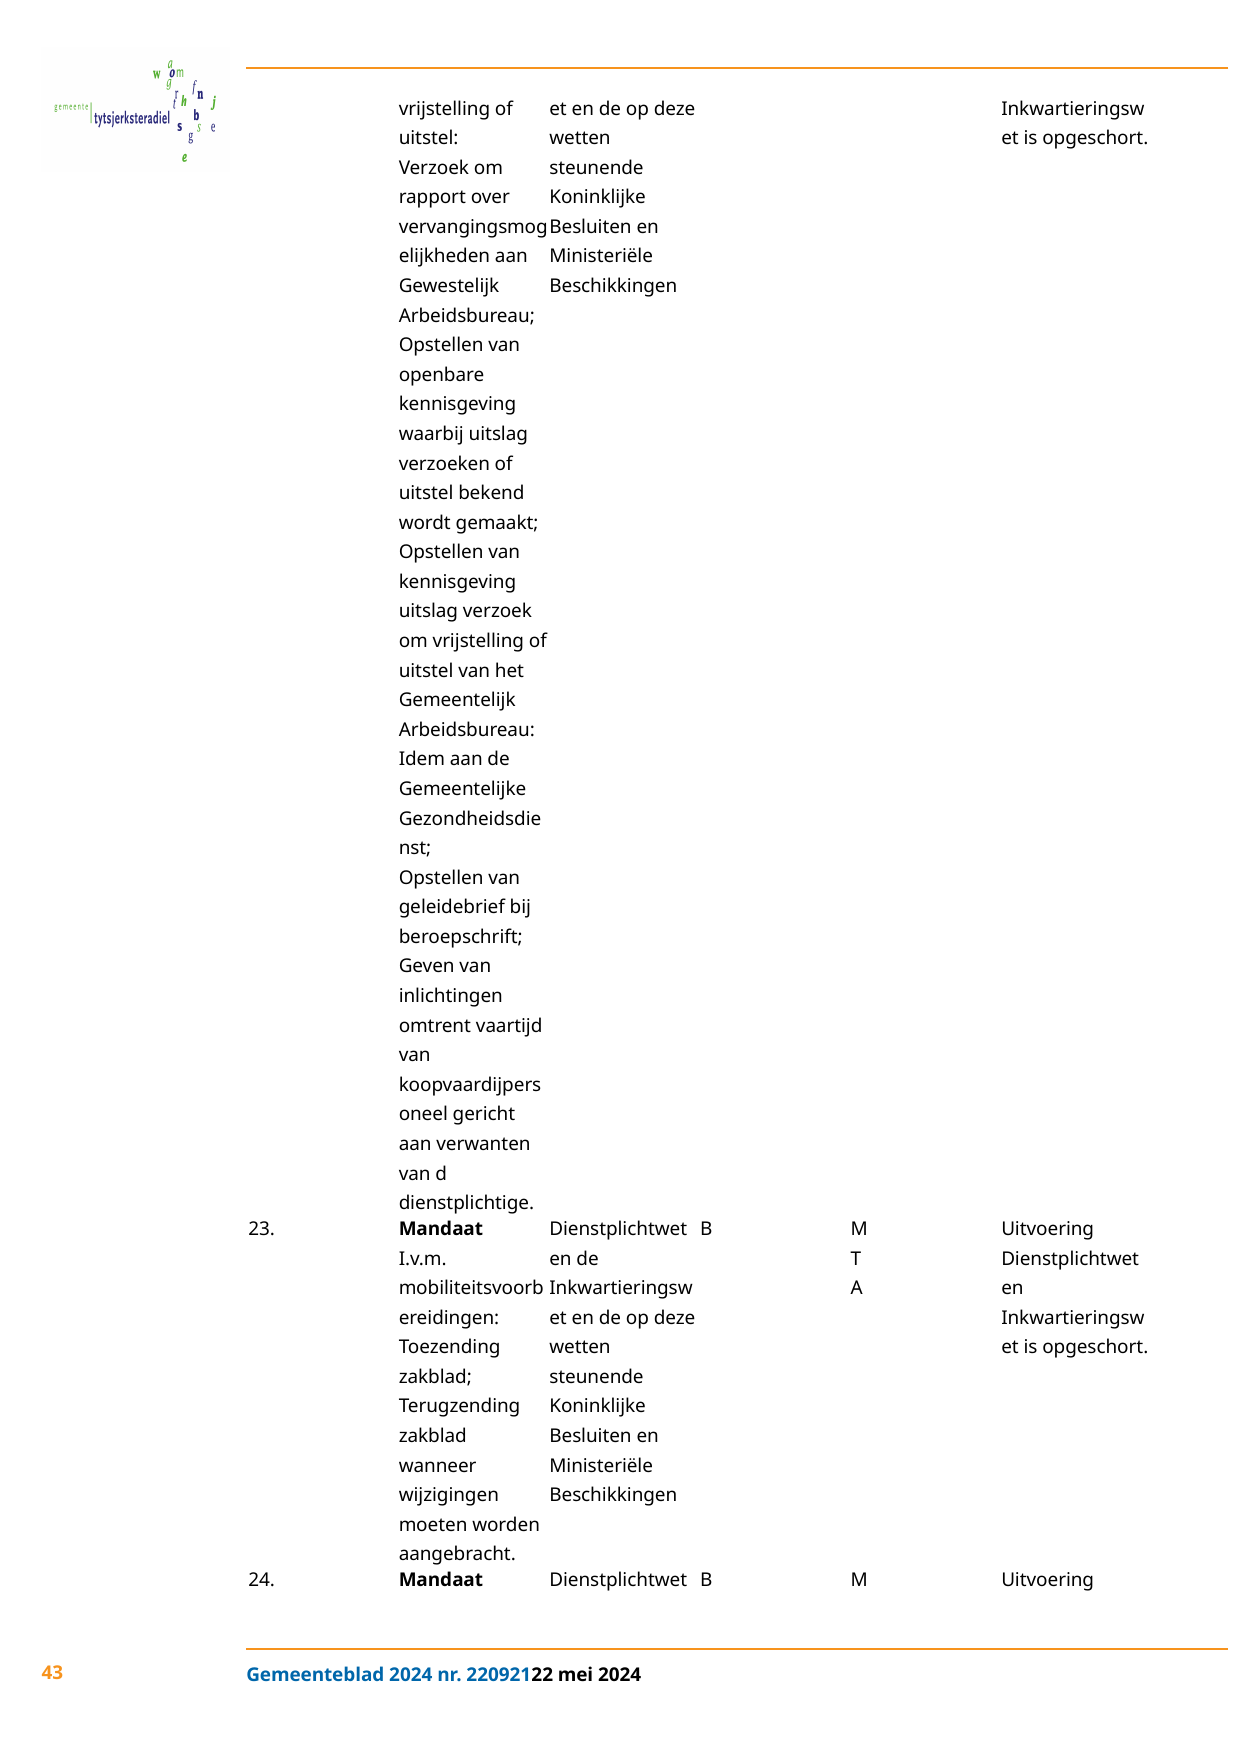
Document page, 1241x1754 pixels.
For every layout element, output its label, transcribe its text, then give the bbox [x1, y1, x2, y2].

table_cell Inkwartieringswet is opgeschort. [1001, 95, 1152, 1215]
picture [41, 47, 231, 172]
table_cell B [700, 1566, 850, 1592]
table_cell [850, 95, 1001, 1215]
table_cell Dienstplichtwet en de Inkwartieringswet en de op deze wetten steunende Koninklijke Besluiten en Ministeriële Beschikkingen [549, 1215, 700, 1566]
table_cell M T A [850, 1215, 1001, 1566]
table_cell 23. [248, 1215, 398, 1566]
table_cell vrijstelling of uitstel: Verzoek om rapport over vervangingsmogelijkheden aan Gewestelijk Arbeidsbureau; Opstellen van openbare kennisgeving waarbij uitslag verzoeken of uitstel bekend wordt gemaakt; Opstellen van kennisgeving uitslag verzoek om vrijstelling of uitstel van het Gemeentelijk Arbeidsbureau: Idem aan de Gemeentelijke Gezondheidsdienst; Opstellen van geleidebrief bij beroepschrift; Geven van inlichtingen omtrent vaartijd van koopvaardijpersoneel gericht aan verwanten van d dienstplichtige. [399, 95, 549, 1215]
table_cell M [850, 1566, 1001, 1592]
table_cell [700, 95, 850, 1215]
table_cell [248, 95, 398, 1215]
table_cell Mandaat [399, 1566, 549, 1592]
table_cell et en de op deze wetten steunende Koninklijke Besluiten en Ministeriële Beschikkingen [549, 95, 700, 1215]
table_cell Dienstplichtwet [549, 1566, 700, 1592]
table_cell Uitvoering [1001, 1566, 1152, 1592]
table_cell Mandaat I.v.m. mobiliteitsvoorbereidingen: Toezending zakblad; Terugzending zakblad wanneer wijzigingen moeten worden aangebracht. [399, 1215, 549, 1566]
table_cell Uitvoering Dienstplichtwet en Inkwartieringswet is opgeschort. [1001, 1215, 1152, 1566]
table_cell 24. [248, 1566, 398, 1592]
table_cell B [700, 1215, 850, 1566]
